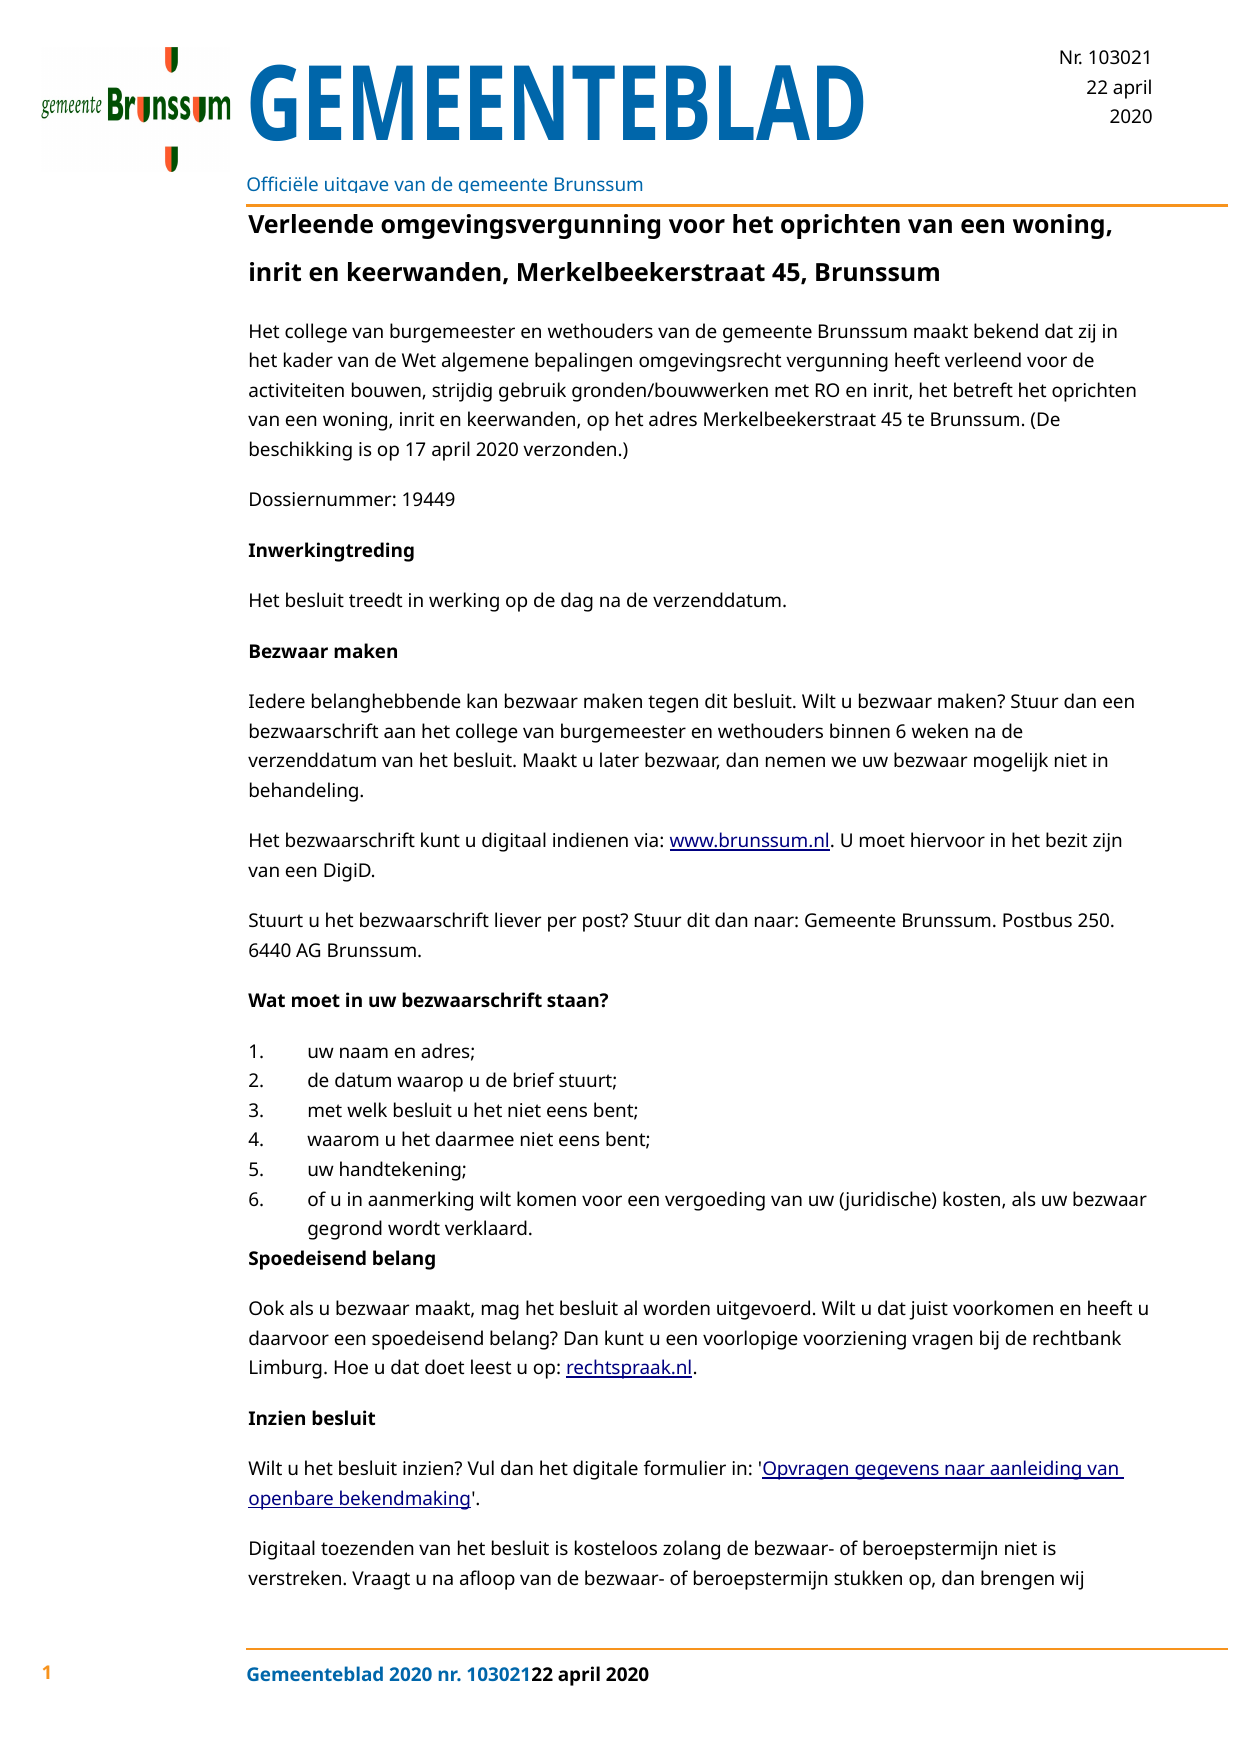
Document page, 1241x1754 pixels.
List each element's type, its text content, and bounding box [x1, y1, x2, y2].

text Verleende omgevingsvergunning voor het oprichten van een woning, inrit en keerwanden, Merkelbeekerstraat 45, Brunssum [248, 207, 1152, 288]
list met welk besluit u het niet eens bent; [248, 1097, 1152, 1123]
text Stuurt u het bezwaarschrift liever per post? Stuur dit dan naar: Gemeente Brunssum. Postbus 250. 6440 AG Brunssum. [248, 907, 1152, 963]
list uw handtekening; [248, 1156, 1152, 1182]
list waarom u het daarmee niet eens bent; [248, 1127, 1152, 1152]
text Het besluit treedt in werking op de dag na de verzenddatum. [248, 587, 1152, 613]
text Het college van burgemeester en wethouders van de gemeente Brunssum maakt bekend dat zij in het kader van de Wet algemene bepalingen omgevingsrecht vergunning heeft verleend voor de activiteiten bouwen, strijdig gebruik gronden/bouwwerken met RO en inrit, het betreft het oprichten van een woning, inrit en keerwanden, op het adres Merkelbeekerstraat 45 te Brunssum. (De beschikking is op 17 april 2020 verzonden.) [248, 318, 1152, 462]
list uw naam en adres; [248, 1038, 1152, 1064]
text Inwerkingtreding [248, 537, 1152, 563]
text Ook als u bezwaar maakt, mag het besluit al worden uitgevoerd. Wilt u dat juist voorkomen en heeft u daarvoor een spoedeisend belang? Dan kunt u een voorlopige voorziening vragen bij de rechtbank Limburg. Hoe u dat doet leest u op: rechtspraak.nl. [248, 1295, 1152, 1380]
text Bezwaar maken [248, 638, 1152, 664]
text Digitaal toezenden van het besluit is kosteloos zolang de bezwaar- of beroepstermijn niet is verstreken. Vraagt u na afloop van de bezwaar- of beroepstermijn stukken op, dan brengen wij [248, 1535, 1152, 1591]
text Wilt u het besluit inzien? Vul dan het digitale formulier in: 'Opvragen gegevens naar aanleiding van openbare bekendmaking'. [248, 1455, 1152, 1511]
text Spoedeisend belang [248, 1245, 1152, 1271]
list de datum waarop u de brief stuurt; [248, 1067, 1152, 1093]
text Wat moet in uw bezwaarschrift staan? [248, 987, 1152, 1013]
text Het bezwaarschrift kunt u digitaal indienen via: www.brunssum.nl. U moet hiervoor in het bezit zijn van een DigiD. [248, 827, 1152, 883]
text Inzien besluit [248, 1405, 1152, 1431]
text Dossiernummer: 19449 [248, 487, 1152, 512]
picture [41, 47, 231, 172]
list of u in aanmerking wilt komen voor een vergoeding van uw (juridische) kosten, als uw bezwaar gegrond wordt verklaard. [248, 1186, 1152, 1241]
text Iedere belanghebbende kan bezwaar maken tegen dit besluit. Wilt u bezwaar maken? Stuur dan een bezwaarschrift aan het college van burgemeester en wethouders binnen 6 weken na de verzenddatum van het besluit. Maakt u later bezwaar, dan nemen we uw bezwaar mogelijk niet in behandeling. [248, 688, 1152, 803]
